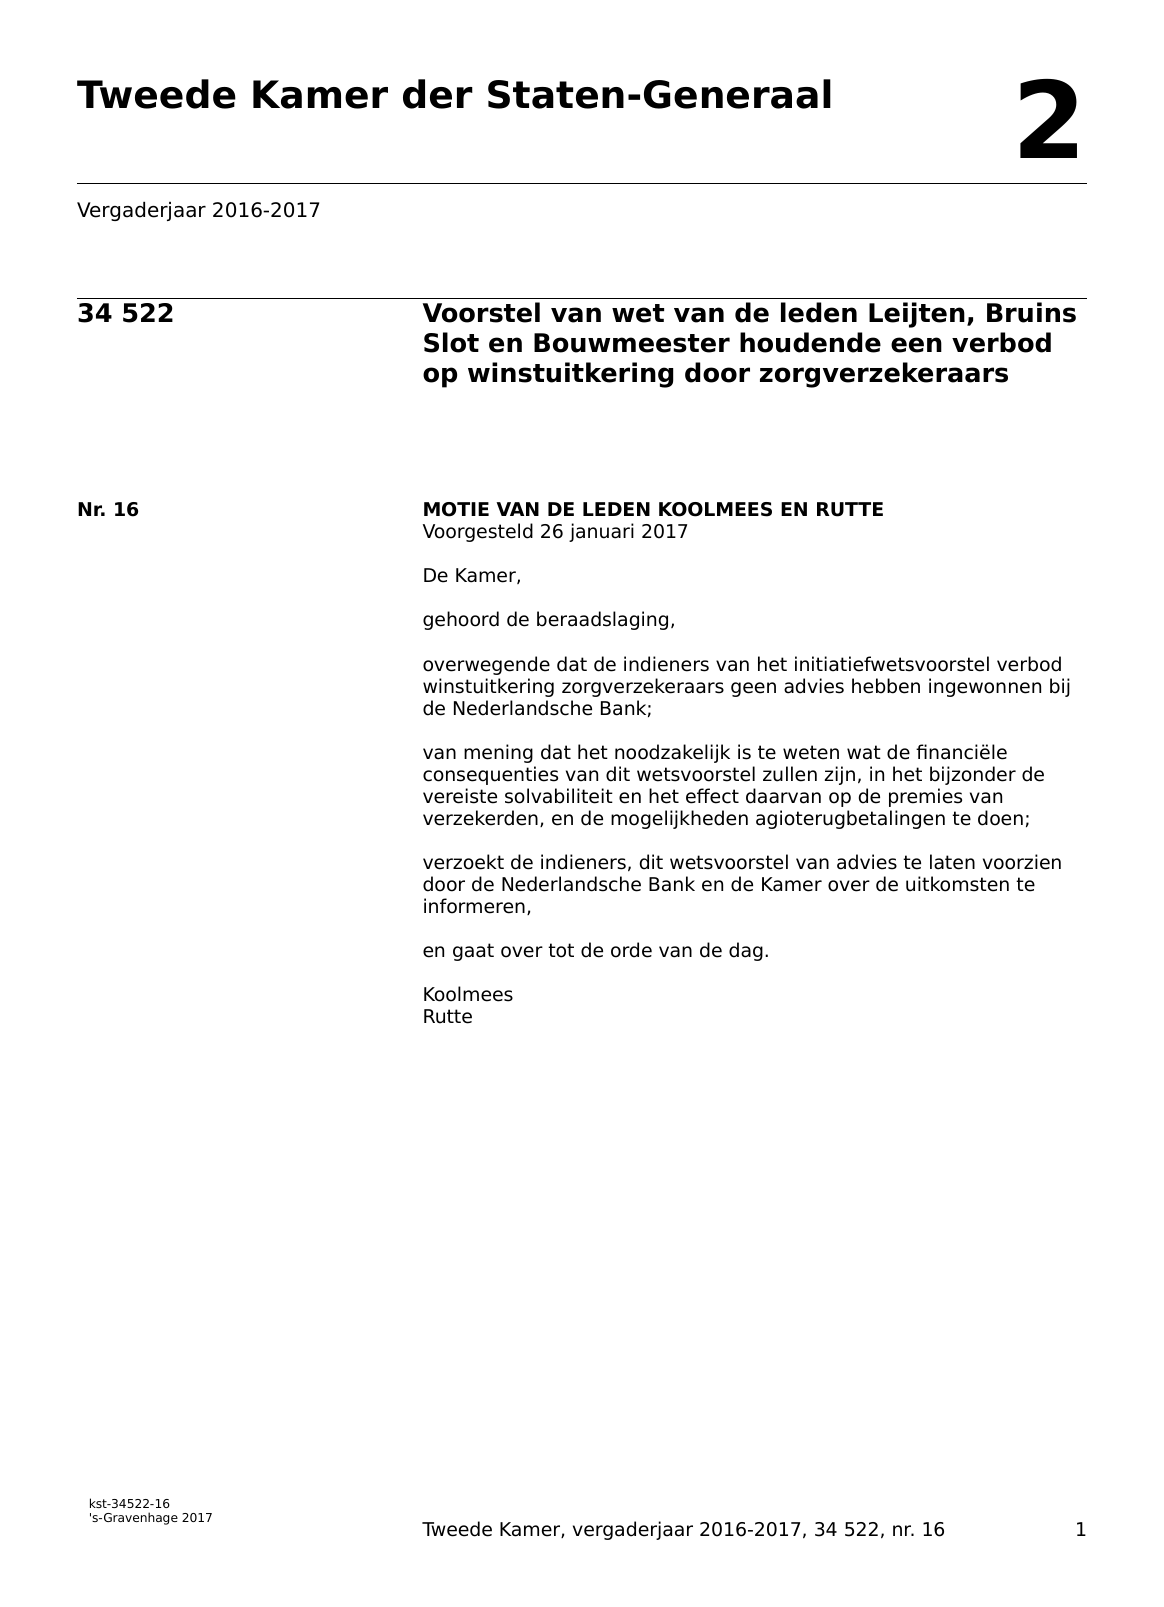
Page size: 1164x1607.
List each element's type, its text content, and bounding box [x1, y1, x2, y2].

text kst-34522-16 [88, 1497, 323, 1511]
subtitle 34 522 Voorstel van wet van de leden Leijten, Bruins Slot en Bouwmeester houdende een verbod op winstuitkering door zorgverzekeraars [77, 299, 1087, 388]
text De Kamer, [422, 565, 1087, 587]
text van mening dat het noodzakelijk is te weten wat de financiële consequenties van dit wetsvoorstel zullen zijn, in het bijzonder de vereiste solvabiliteit en het effect daarvan op de premies van verzekerden, en de mogelijkheden agioterugbetalingen te doen; [422, 742, 1087, 829]
table_header Tweede Kamer der Staten-Generaal [77, 59, 886, 183]
text verzoekt de indieners, dit wetsvoorstel van advies te laten voorzien door de Nederlandsche Bank en de Kamer over de uitkomsten te informeren, [422, 852, 1087, 918]
text Koolmees [422, 984, 1087, 1006]
text Rutte [422, 1006, 1087, 1028]
text en gaat over tot de orde van de dag. [422, 940, 1087, 962]
text 's-Gravenhage 2017 [88, 1511, 323, 1525]
text gehoord de beraadslaging, [422, 609, 1087, 631]
subtitle Nr. 16 MOTIE VAN DE LEDEN KOOLMEES EN RUTTE [77, 499, 1087, 521]
text Voorgesteld 26 januari 2017 [422, 521, 1087, 543]
table_header 2 [886, 59, 1087, 183]
table_cell Vergaderjaar 2016-2017 [77, 184, 1087, 298]
text overwegende dat de indieners van het initiatiefwetsvoorstel verbod winstuitkering zorgverzekeraars geen advies hebben ingewonnen bij de Nederlandsche Bank; [422, 653, 1087, 719]
